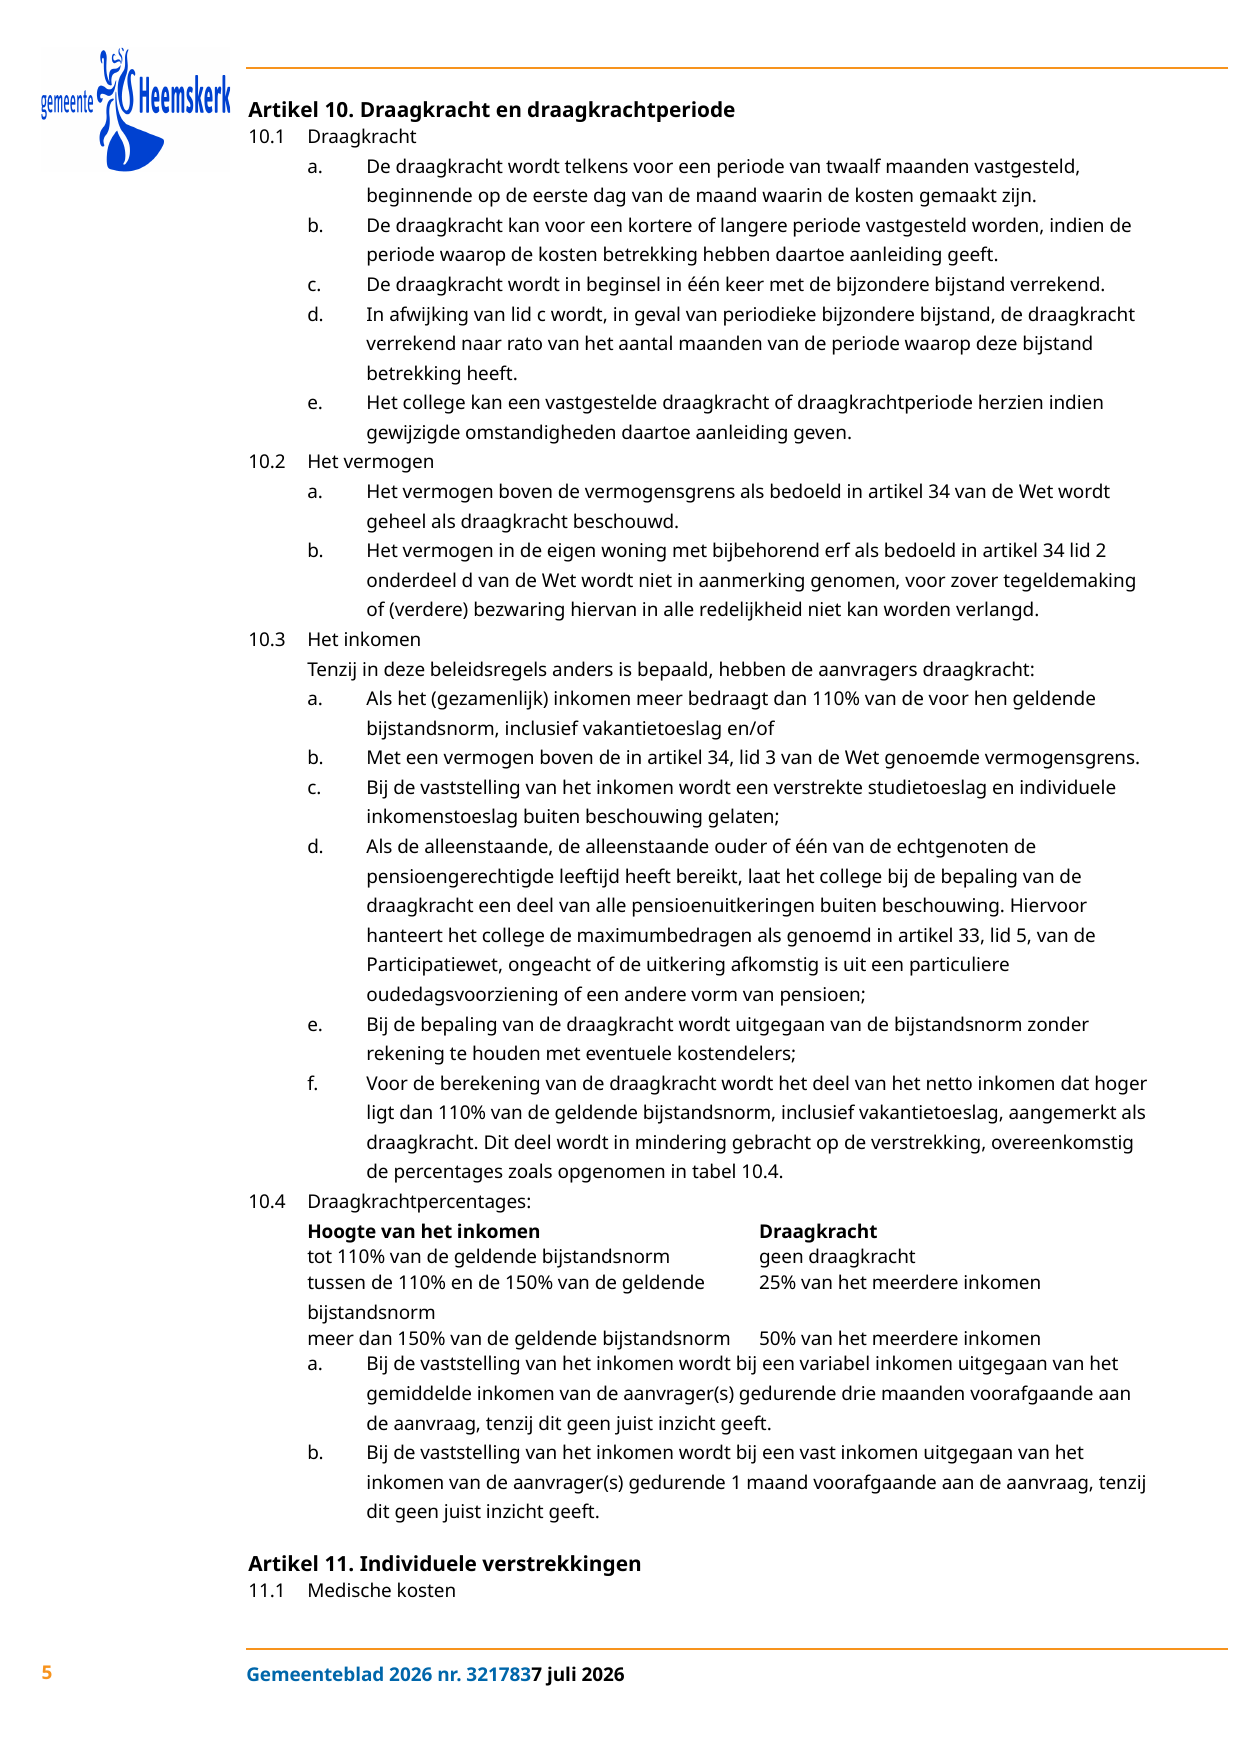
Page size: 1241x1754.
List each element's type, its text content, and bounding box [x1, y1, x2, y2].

table_cell tot 110% van de geldende bijstandsnorm [307, 1244, 759, 1269]
list Draagkracht [248, 123, 1152, 149]
list Draagkrachtpercentages: [248, 1188, 1152, 1214]
picture [41, 47, 231, 172]
table_header Draagkracht [759, 1218, 1211, 1244]
list Bij de bepaling van de draagkracht wordt uitgegaan van de bijstandsnorm zonder rekening te houden met eventuele kostendelers; [307, 1011, 1152, 1066]
list Met een vermogen boven de in artikel 34, lid 3 van de Wet genoemde vermogensgrens. [307, 744, 1152, 770]
list De draagkracht kan voor een kortere of langere periode vastgesteld worden, indien de periode waarop de kosten betrekking hebben daartoe aanleiding geeft. [307, 212, 1152, 267]
table_cell meer dan 150% van de geldende bijstandsnorm [307, 1325, 759, 1350]
list Het vermogen [248, 449, 1152, 474]
list Voor de berekening van de draagkracht wordt het deel van het netto inkomen dat hoger ligt dan 110% van de geldende bijstandsnorm, inclusief vakantietoeslag, aangemerkt als draagkracht. Dit deel wordt in mindering gebracht op de verstrekking, overeenkomstig de percentages zoals opgenomen in tabel 10.4. [307, 1070, 1152, 1184]
table_cell 50% van het meerdere inkomen [759, 1325, 1211, 1350]
list Het vermogen boven de vermogensgrens als bedoeld in artikel 34 van de Wet wordt geheel als draagkracht beschouwd. [307, 478, 1152, 533]
text Artikel 11. Individuele verstrekkingen [248, 1549, 1152, 1577]
list Het vermogen in de eigen woning met bijbehorend erf als bedoeld in artikel 34 lid 2 onderdeel d van de Wet wordt niet in aanmerking genomen, voor zover tegeldemaking of (verdere) bezwaring hiervan in alle redelijkheid niet kan worden verlangd. [307, 537, 1152, 622]
list De draagkracht wordt telkens voor een periode van twaalf maanden vastgesteld, beginnende op de eerste dag van de maand waarin de kosten gemaakt zijn. [307, 153, 1152, 208]
list Het college kan een vastgestelde draagkracht of draagkrachtperiode herzien indien gewijzigde omstandigheden daartoe aanleiding geven. [307, 389, 1152, 445]
text Artikel 10. Draagkracht en draagkrachtperiode [248, 95, 1152, 123]
list Bij de vaststelling van het inkomen wordt bij een vast inkomen uitgegaan van het inkomen van de aanvrager(s) gedurende 1 maand voorafgaande aan de aanvraag, tenzij dit geen juist inzicht geeft. [307, 1439, 1152, 1524]
list Als het (gezamenlijk) inkomen meer bedraagt dan 110% van de voor hen geldende bijstandsnorm, inclusief vakantietoeslag en/of [307, 685, 1152, 741]
list Bij de vaststelling van het inkomen wordt bij een variabel inkomen uitgegaan van het gemiddelde inkomen van de aanvrager(s) gedurende drie maanden voorafgaande aan de aanvraag, tenzij dit geen juist inzicht geeft. [307, 1351, 1152, 1435]
table_cell 25% van het meerdere inkomen [759, 1269, 1211, 1325]
list Het inkomen [248, 626, 1152, 652]
list Bij de vaststelling van het inkomen wordt een verstrekte studietoeslag en individuele inkomenstoeslag buiten beschouwing gelaten; [307, 774, 1152, 829]
table_cell geen draagkracht [759, 1244, 1211, 1269]
list Tenzij in deze beleidsregels anders is bepaald, hebben de aanvragers draagkracht: [248, 656, 1152, 681]
list Medische kosten [248, 1577, 1152, 1603]
table_header Hoogte van het inkomen [307, 1218, 759, 1244]
table_cell tussen de 110% en de 150% van de geldende bijstandsnorm [307, 1269, 759, 1325]
list In afwijking van lid c wordt, in geval van periodieke bijzondere bijstand, de draagkracht verrekend naar rato van het aantal maanden van de periode waarop deze bijstand betrekking heeft. [307, 301, 1152, 386]
list De draagkracht wordt in beginsel in één keer met de bijzondere bijstand verrekend. [307, 271, 1152, 297]
list Als de alleenstaande, de alleenstaande ouder of één van de echtgenoten de pensioengerechtigde leeftijd heeft bereikt, laat het college bij de bepaling van de draagkracht een deel van alle pensioenuitkeringen buiten beschouwing. Hiervoor hanteert het college de maximumbedragen als genoemd in artikel 33, lid 5, van de Participatiewet, ongeacht of de uitkering afkomstig is uit een particuliere oudedagsvoorziening of een andere vorm van pensioen; [307, 833, 1152, 1007]
